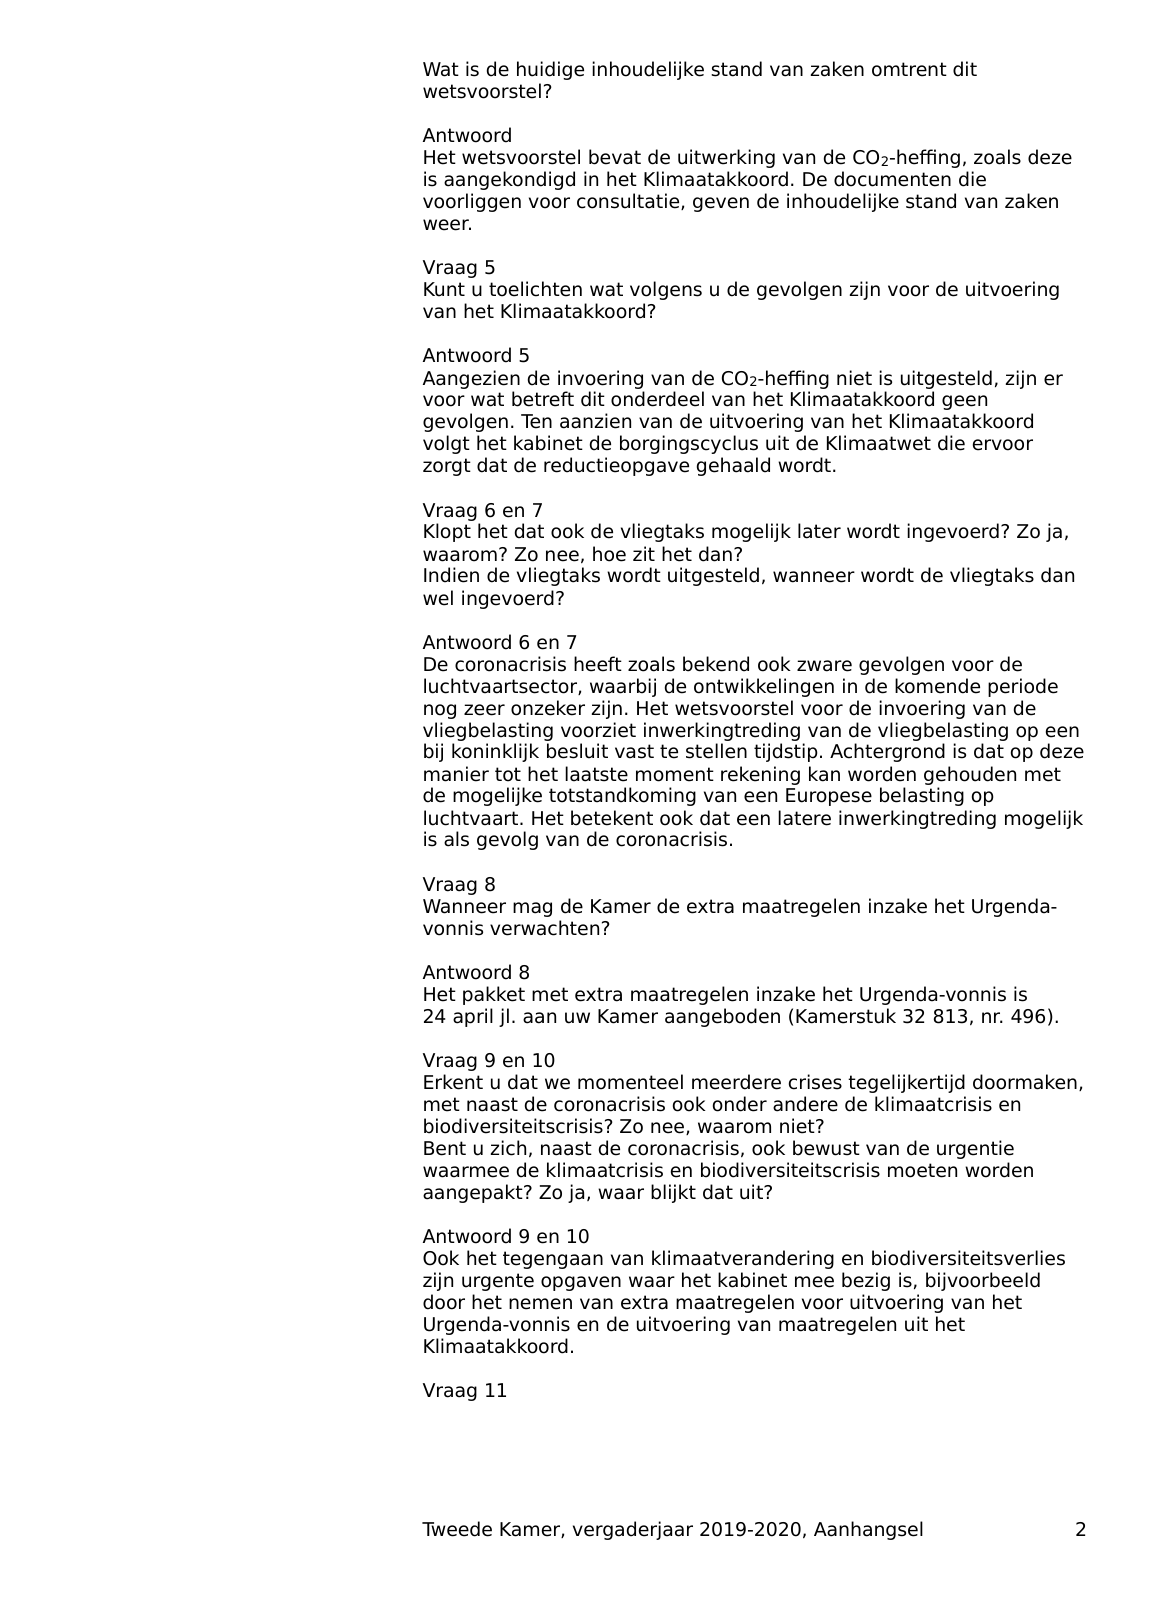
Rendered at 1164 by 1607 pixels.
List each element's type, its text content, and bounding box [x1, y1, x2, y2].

text Bent u zich, naast de coronacrisis, ook bewust van de urgentie waarmee de klimaatcrisis en biodiversiteitscrisis moeten worden aangepakt? Zo ja, waar blijkt dat uit? [422, 1138, 1087, 1204]
text Indien de vliegtaks wordt uitgesteld, wanneer wordt de vliegtaks dan wel ingevoerd? [422, 565, 1087, 609]
text De coronacrisis heeft zoals bekend ook zware gevolgen voor de luchtvaartsector, waarbij de ontwikkelingen in de komende periode nog zeer onzeker zijn. Het wetsvoorstel voor de invoering van de vliegbelasting voorziet inwerkingtreding van de vliegbelasting op een bij koninklijk besluit vast te stellen tijdstip. Achtergrond is dat op deze manier tot het laatste moment rekening kan worden gehouden met de mogelijke totstandkoming van een Europese belasting op luchtvaart. Het betekent ook dat een latere inwerkingtreding mogelijk is als gevolg van de coronacrisis. [422, 653, 1087, 851]
text Vraag 5 [422, 257, 1087, 279]
text Het wetsvoorstel bevat de uitwerking van de CO2-heffing, zoals deze is aangekondigd in het Klimaatakkoord. De documenten die voorliggen voor consultatie, geven de inhoudelijke stand van zaken weer. [422, 147, 1087, 235]
text Antwoord 8 [422, 962, 1087, 984]
text Antwoord 6 en 7 [422, 632, 1087, 653]
text Vraag 9 en 10 [422, 1050, 1087, 1072]
text Aangezien de invoering van de CO2-heffing niet is uitgesteld, zijn er voor wat betreft dit onderdeel van het Klimaatakkoord geen gevolgen. Ten aanzien van de uitvoering van het Klimaatakkoord volgt het kabinet de borgingscyclus uit de Klimaatwet die ervoor zorgt dat de reductieopgave gehaald wordt. [422, 367, 1087, 477]
text Antwoord 9 en 10 [422, 1226, 1087, 1248]
text Vraag 11 [422, 1380, 1087, 1402]
text Antwoord [422, 125, 1087, 147]
text Erkent u dat we momenteel meerdere crises tegelijkertijd doormaken, met naast de coronacrisis ook onder andere de klimaatcrisis en biodiversiteitscrisis? Zo nee, waarom niet? [422, 1072, 1087, 1138]
text Het pakket met extra maatregelen inzake het Urgenda-vonnis is 24 april jl. aan uw Kamer aangeboden (Kamerstuk 32 813, nr. 496). [422, 984, 1087, 1028]
text Antwoord 5 [422, 345, 1087, 367]
text Vraag 8 [422, 873, 1087, 896]
text Vraag 6 en 7 [422, 499, 1087, 521]
text Kunt u toelichten wat volgens u de gevolgen zijn voor de uitvoering van het Klimaatakkoord? [422, 279, 1087, 323]
text Wanneer mag de Kamer de extra maatregelen inzake het Urgenda-vonnis verwachten? [422, 896, 1087, 939]
text Wat is de huidige inhoudelijke stand van zaken omtrent dit wetsvoorstel? [422, 59, 1087, 103]
text Klopt het dat ook de vliegtaks mogelijk later wordt ingevoerd? Zo ja, waarom? Zo nee, hoe zit het dan? [422, 521, 1087, 565]
text Ook het tegengaan van klimaatverandering en biodiversiteitsverlies zijn urgente opgaven waar het kabinet mee bezig is, bijvoorbeeld door het nemen van extra maatregelen voor uitvoering van het Urgenda-vonnis en de uitvoering van maatregelen uit het Klimaatakkoord. [422, 1248, 1087, 1358]
